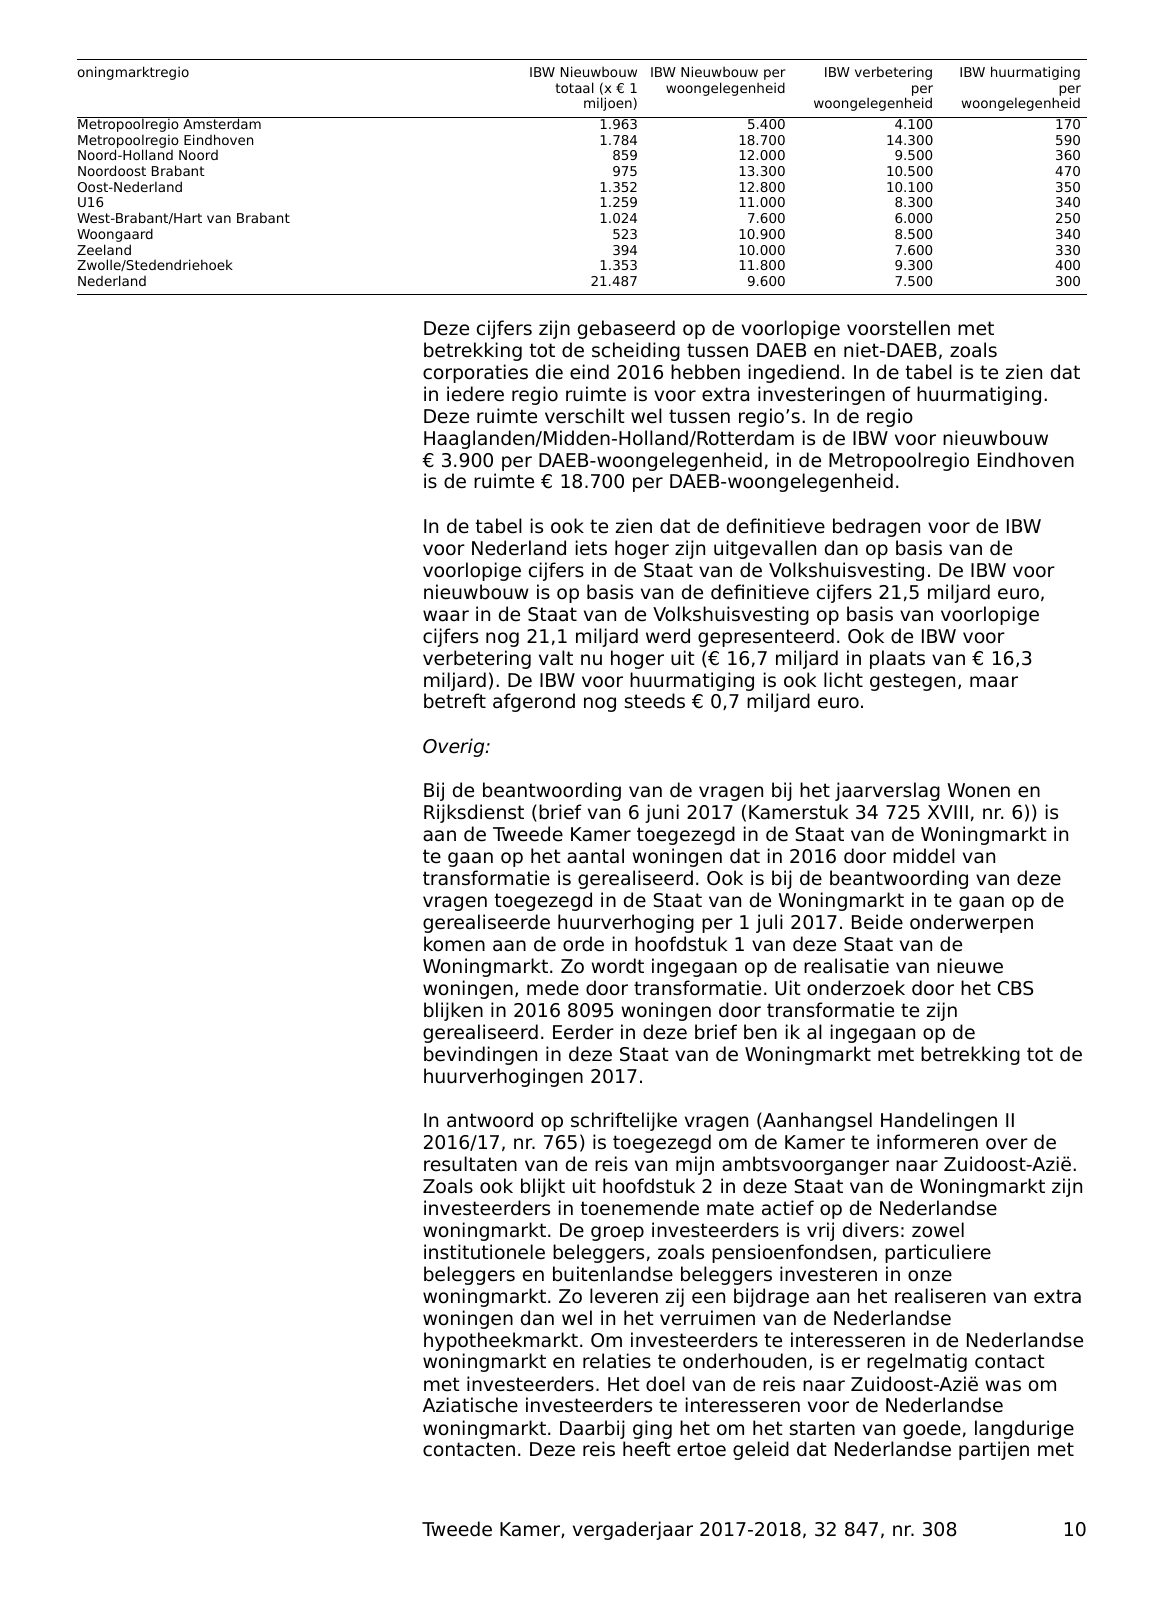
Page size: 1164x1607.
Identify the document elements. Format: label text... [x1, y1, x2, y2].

text In antwoord op schriftelijke vragen (Aanhangsel Handelingen II 2016/17, nr. 765) is toegezegd om de Kamer te informeren over de resultaten van de reis van mijn ambtsvoorganger naar Zuidoost-Azië. Zoals ook blijkt uit hoofdstuk 2 in deze Staat van de Woningmarkt zijn investeerders in toenemende mate actief op de Nederlandse woningmarkt. De groep investeerders is vrij divers: zowel institutionele beleggers, zoals pensioenfondsen, particuliere beleggers en buitenlandse beleggers investeren in onze woningmarkt. Zo leveren zij een bijdrage aan het realiseren van extra woningen dan wel in het verruimen van de Nederlandse hypotheekmarkt. Om investeerders te interesseren in de Nederlandse woningmarkt en relaties te onderhouden, is er regelmatig contact met investeerders. Het doel van de reis naar Zuidoost-Azië was om Aziatische investeerders te interesseren voor de Nederlandse woningmarkt. Daarbij ging het om het starten van goede, langdurige contacten. Deze reis heeft ertoe geleid dat Nederlandse partijen met [422, 1110, 1087, 1461]
table_cell U16 [77, 195, 496, 211]
table_cell 170 [939, 118, 1087, 132]
subtitle Overig: [422, 736, 1087, 758]
table_cell 9.600 [644, 274, 791, 294]
table_cell 9.500 [791, 148, 939, 164]
table_cell 5.400 [644, 118, 791, 132]
table_cell West-Brabant/Hart van Brabant [77, 211, 496, 227]
table_cell 250 [939, 211, 1087, 227]
table_cell Nederland [77, 274, 496, 294]
table_cell 330 [939, 243, 1087, 258]
table_header IBW huurmatiging per woongelegenheid [939, 60, 1087, 117]
text Bij de beantwoording van de vragen bij het jaarverslag Wonen en Rijksdienst (brief van 6 juni 2017 (Kamerstuk 34 725 XVIII, nr. 6)) is aan de Tweede Kamer toegezegd in de Staat van de Woningmarkt in te gaan op het aantal woningen dat in 2016 door middel van transformatie is gerealiseerd. Ook is bij de beantwoording van deze vragen toegezegd in de Staat van de Woningmarkt in te gaan op de gerealiseerde huurverhoging per 1 juli 2017. Beide onderwerpen komen aan de orde in hoofdstuk 1 van deze Staat van de Woningmarkt. Zo wordt ingegaan op de realisatie van nieuwe woningen, mede door transformatie. Uit onderzoek door het CBS blijken in 2016 8095 woningen door transformatie te zijn gerealiseerd. Eerder in deze brief ben ik al ingegaan op de bevindingen in deze Staat van de Woningmarkt met betrekking tot de huurverhogingen 2017. [422, 780, 1087, 1087]
table_cell 10.000 [644, 243, 791, 258]
table_cell 7.600 [644, 211, 791, 227]
table_cell 8.500 [791, 227, 939, 242]
table_cell 1.784 [496, 133, 644, 148]
table_cell 11.800 [644, 258, 791, 274]
table_cell 1.963 [496, 118, 644, 132]
table_cell 590 [939, 133, 1087, 148]
table_cell 10.500 [791, 164, 939, 179]
table_cell 340 [939, 227, 1087, 242]
table_cell 8.300 [791, 195, 939, 211]
table_cell 12.000 [644, 148, 791, 164]
text Deze cijfers zijn gebaseerd op de voorlopige voorstellen met betrekking tot de scheiding tussen DAEB en niet-DAEB, zoals corporaties die eind 2016 hebben ingediend. In de tabel is te zien dat in iedere regio ruimte is voor extra investeringen of huurmatiging. Deze ruimte verschilt wel tussen regio’s. In de regio Haaglanden/Midden-Holland/Rotterdam is de IBW voor nieuwbouw € 3.900 per DAEB-woongelegenheid, in de Metropoolregio Eindhoven is de ruimte € 18.700 per DAEB-woongelegenheid. [422, 318, 1087, 493]
table_cell 10.900 [644, 227, 791, 242]
table_header oningmarktregio [77, 60, 496, 117]
table_cell Noordoost Brabant [77, 164, 496, 179]
table_header IBW Nieuwbouw totaal (x € 1 miljoen) [496, 60, 644, 117]
table_cell 1.259 [496, 195, 644, 211]
table_cell 975 [496, 164, 644, 179]
table_cell 7.600 [791, 243, 939, 258]
table_cell 13.300 [644, 164, 791, 179]
table_cell 470 [939, 164, 1087, 179]
table_cell 300 [939, 274, 1087, 294]
table_cell Oost-Nederland [77, 180, 496, 195]
table_cell 350 [939, 180, 1087, 195]
table_cell Noord-Holland Noord [77, 148, 496, 164]
table_cell 340 [939, 195, 1087, 211]
table_cell 6.000 [791, 211, 939, 227]
table_cell Zwolle/Stedendriehoek [77, 258, 496, 274]
table_header IBW verbetering per woongelegenheid [791, 60, 939, 117]
table_cell Zeeland [77, 243, 496, 258]
table_cell 523 [496, 227, 644, 242]
table_cell 9.300 [791, 258, 939, 274]
table_cell 859 [496, 148, 644, 164]
table_cell 360 [939, 148, 1087, 164]
table_cell 12.800 [644, 180, 791, 195]
table_cell 1.024 [496, 211, 644, 227]
table_cell Metropoolregio Eindhoven [77, 133, 496, 148]
table_header IBW Nieuwbouw per woongelegenheid [644, 60, 791, 117]
table_cell 7.500 [791, 274, 939, 294]
table_cell 4.100 [791, 118, 939, 132]
table_cell 14.300 [791, 133, 939, 148]
text In de tabel is ook te zien dat de definitieve bedragen voor de IBW voor Nederland iets hoger zijn uitgevallen dan op basis van de voorlopige cijfers in de Staat van de Volkshuisvesting. De IBW voor nieuwbouw is op basis van de definitieve cijfers 21,5 miljard euro, waar in de Staat van de Volkshuisvesting op basis van voorlopige cijfers nog 21,1 miljard werd gepresenteerd. Ook de IBW voor verbetering valt nu hoger uit (€ 16,7 miljard in plaats van € 16,3 miljard). De IBW voor huurmatiging is ook licht gestegen, maar betreft afgerond nog steeds € 0,7 miljard euro. [422, 516, 1087, 713]
table_cell 400 [939, 258, 1087, 274]
table_cell 18.700 [644, 133, 791, 148]
table_cell 1.352 [496, 180, 644, 195]
table_cell Woongaard [77, 227, 496, 242]
table_cell Metropoolregio Amsterdam [77, 118, 496, 132]
table_cell 21.487 [496, 274, 644, 294]
table_cell 11.000 [644, 195, 791, 211]
table_cell 394 [496, 243, 644, 258]
table_cell 1.353 [496, 258, 644, 274]
table_cell 10.100 [791, 180, 939, 195]
